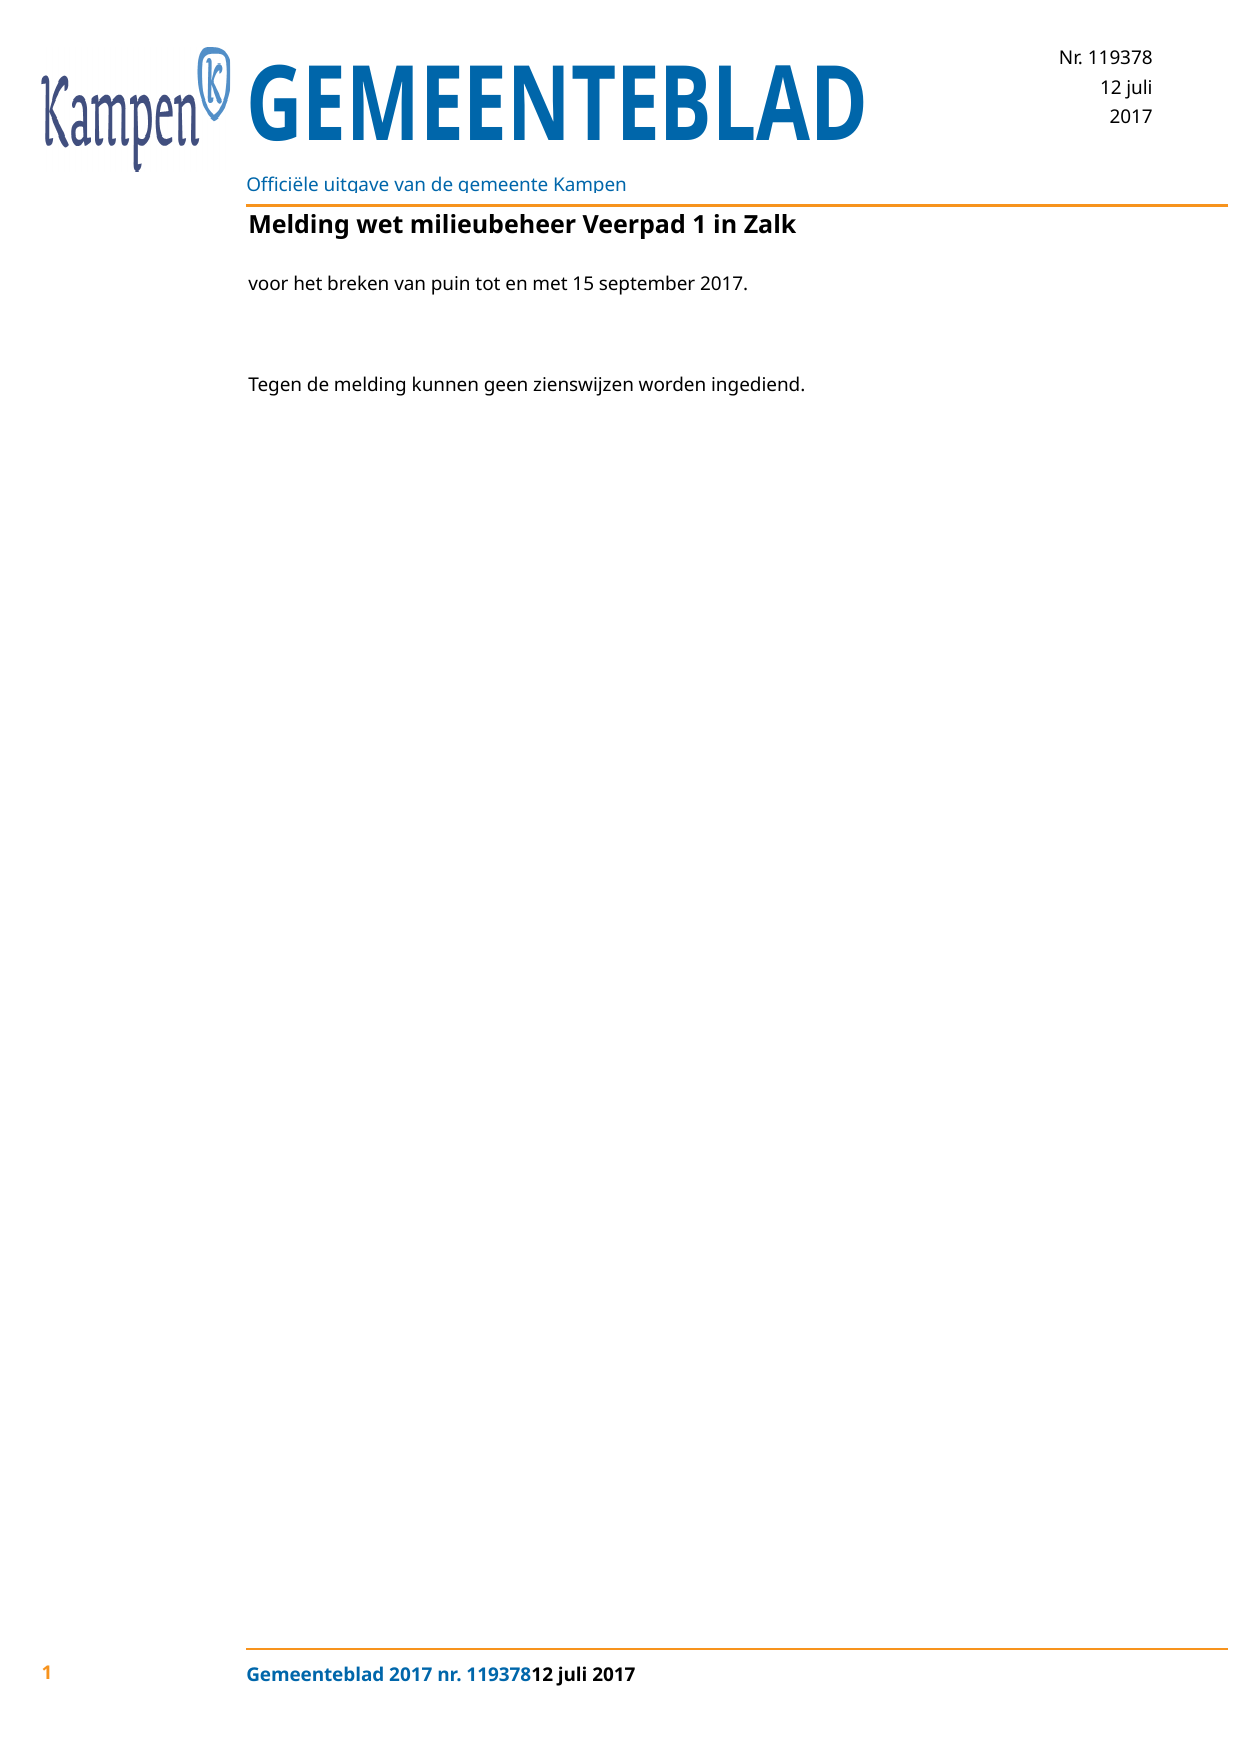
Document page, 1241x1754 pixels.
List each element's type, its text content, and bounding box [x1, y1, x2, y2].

picture [41, 47, 231, 172]
text Tegen de melding kunnen geen zienswijzen worden ingediend. [248, 371, 1152, 397]
text voor het breken van puin tot en met 15 september 2017. [248, 270, 1152, 296]
text Melding wet milieubeheer Veerpad 1 in Zalk [248, 207, 1152, 241]
